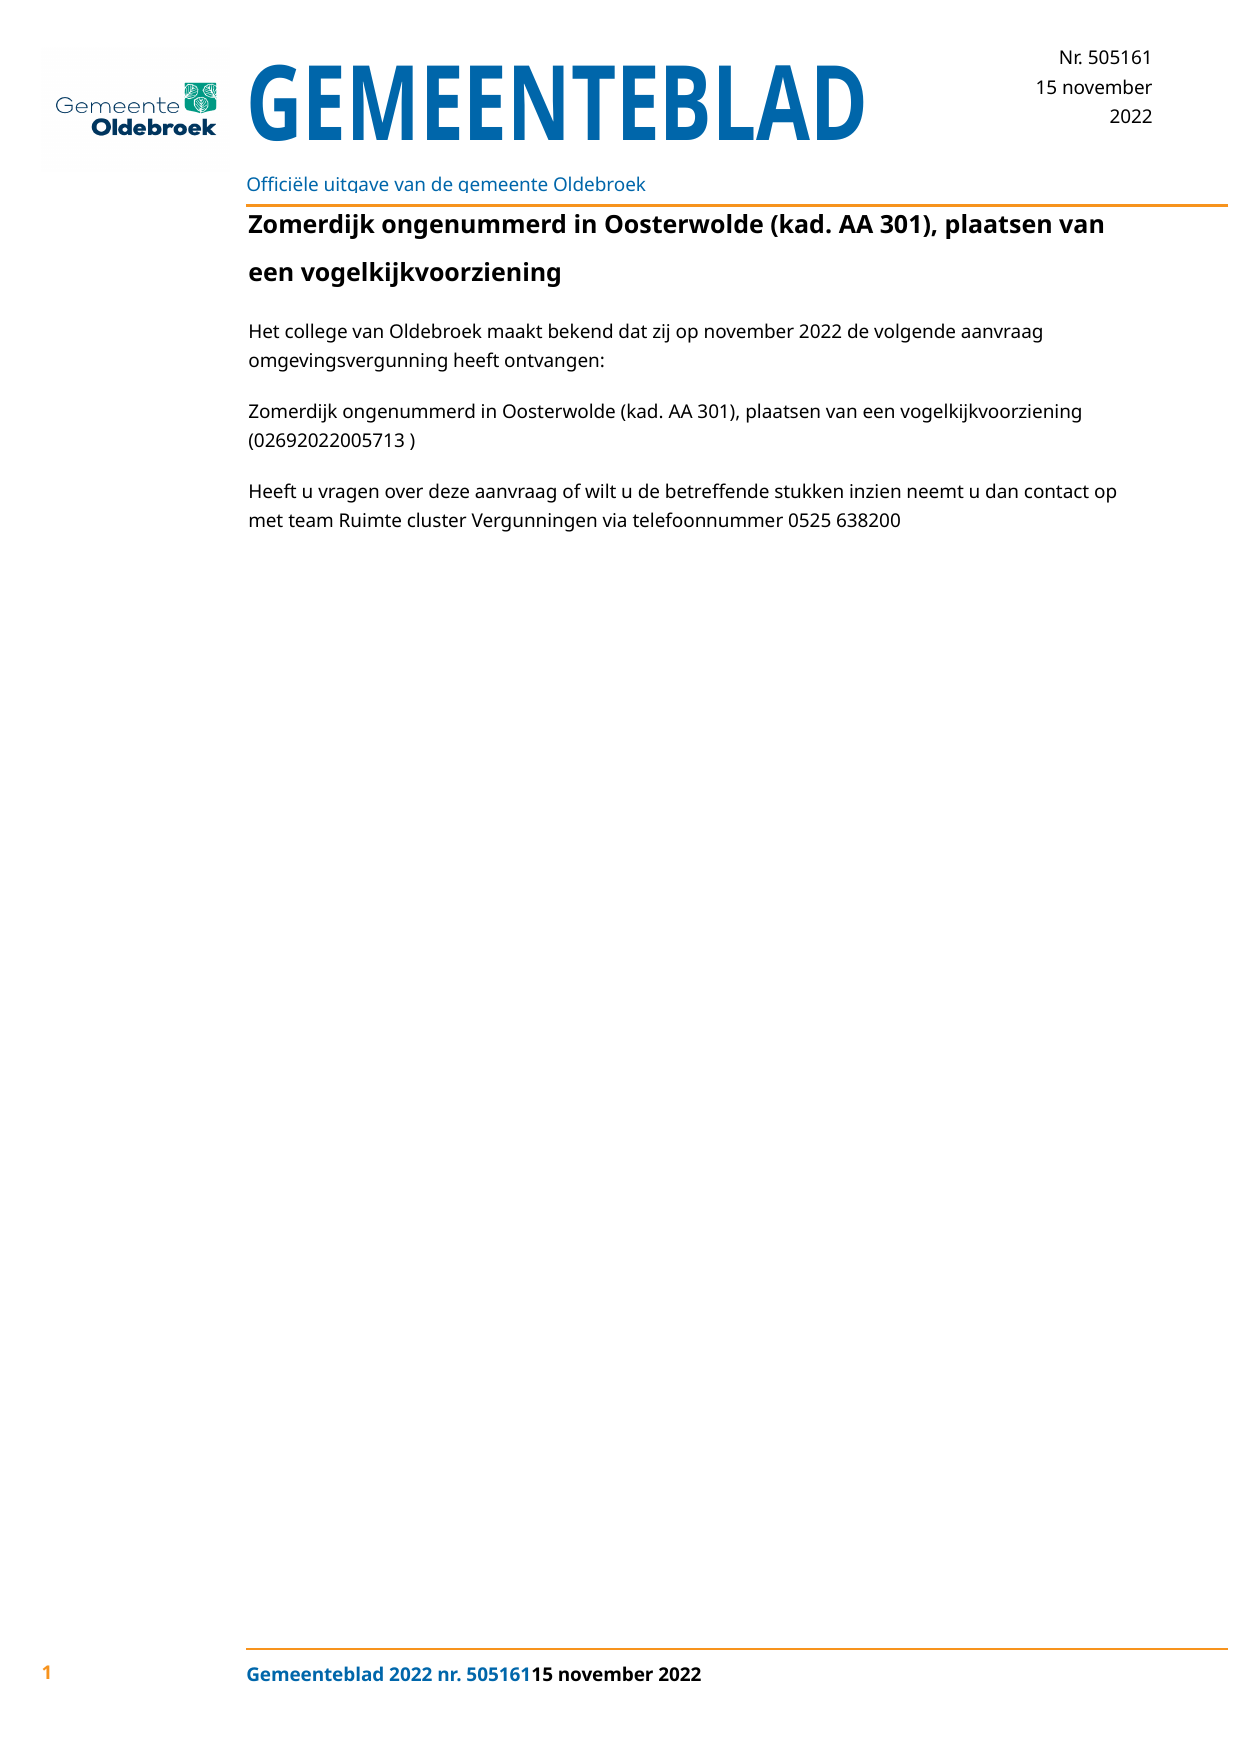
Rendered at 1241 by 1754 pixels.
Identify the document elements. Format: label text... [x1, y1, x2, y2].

picture [41, 47, 231, 172]
text Zomerdijk ongenummerd in Oosterwolde (kad. AA 301), plaatsen van een vogelkijkvoorziening (02692022005713 ) [248, 398, 1152, 453]
text Zomerdijk ongenummerd in Oosterwolde (kad. AA 301), plaatsen van een vogelkijkvoorziening [248, 207, 1152, 288]
text Heeft u vragen over deze aanvraag of wilt u de betreffende stukken inzien neemt u dan contact op met team Ruimte cluster Vergunningen via telefoonnummer 0525 638200 [248, 478, 1152, 533]
text Het college van Oldebroek maakt bekend dat zij op november 2022 de volgende aanvraag omgevingsvergunning heeft ontvangen: [248, 318, 1152, 373]
